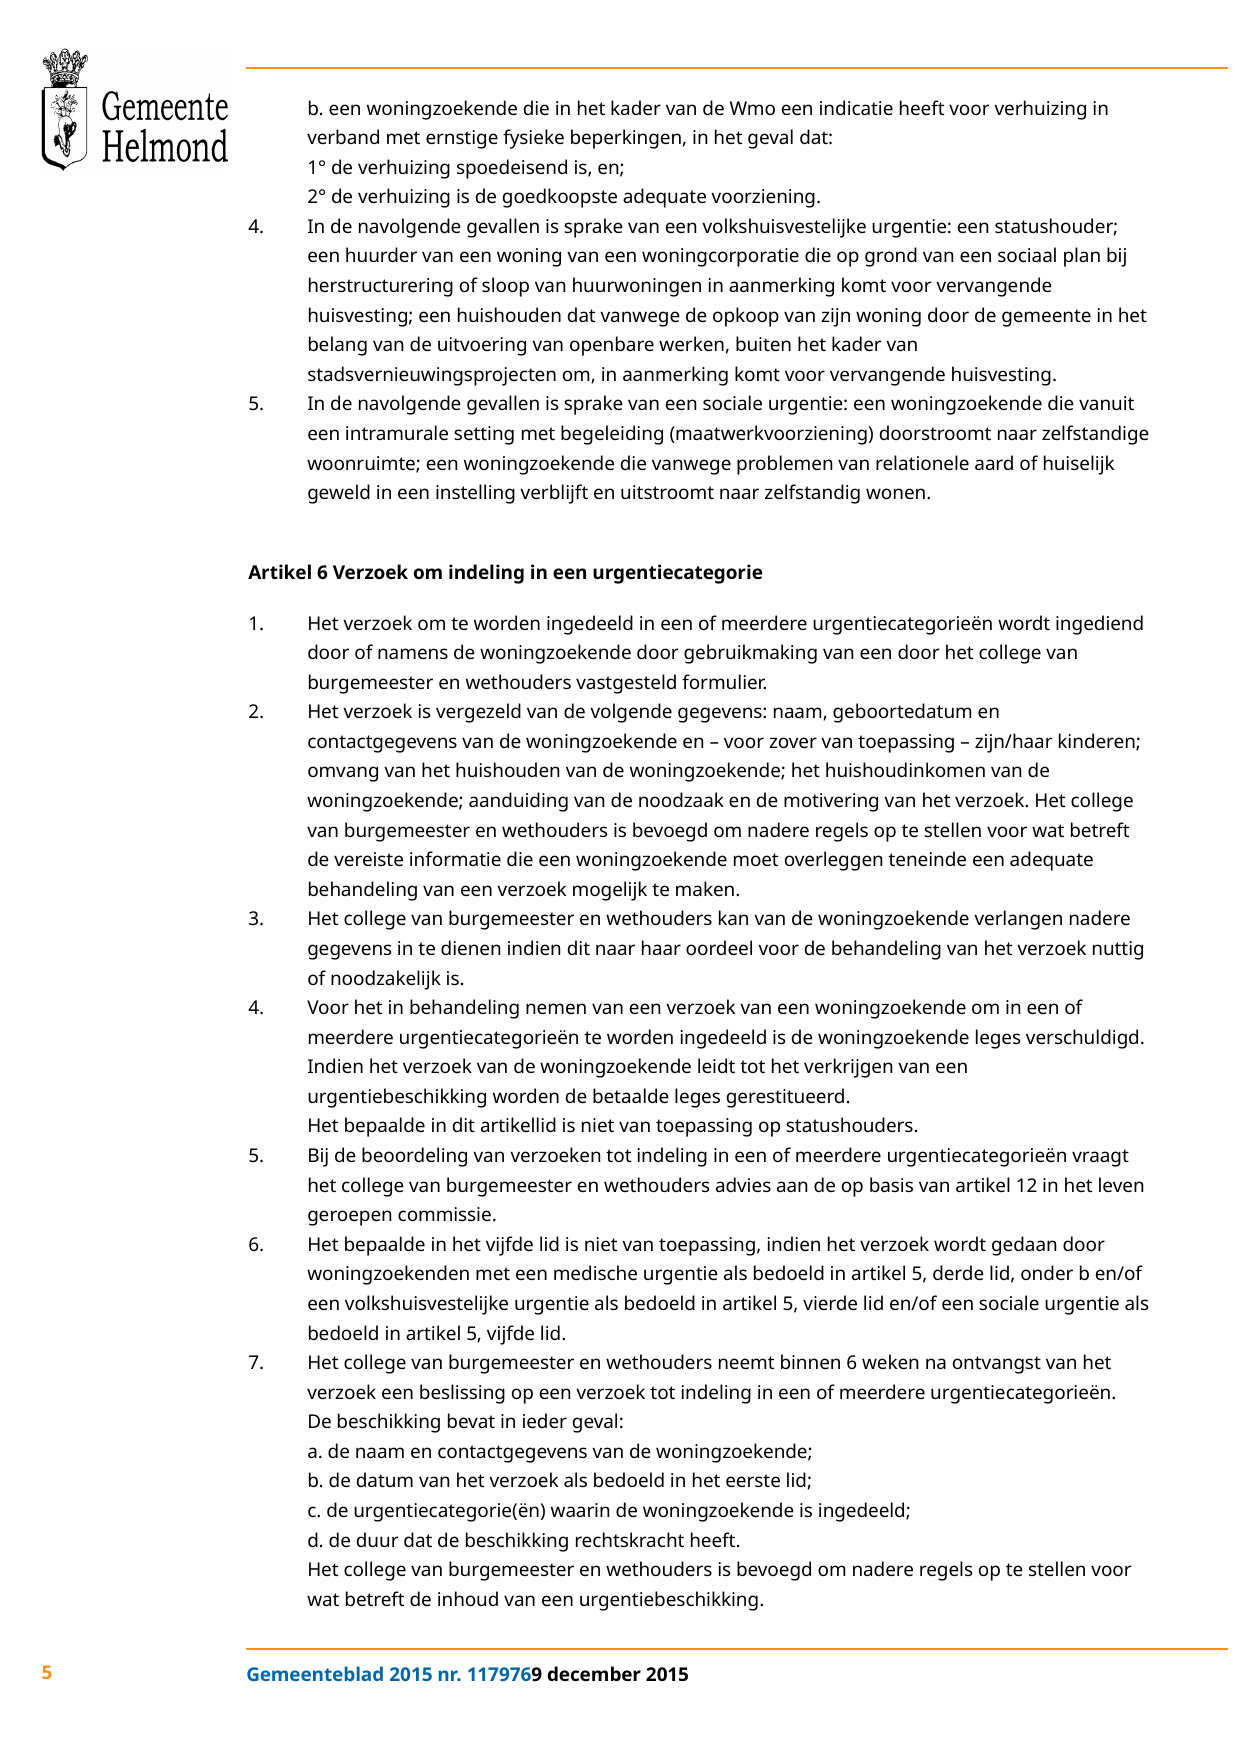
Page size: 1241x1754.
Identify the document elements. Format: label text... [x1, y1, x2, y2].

picture [41, 47, 231, 172]
list In de navolgende gevallen is sprake van een volkshuisvestelijke urgentie: een statushouder; een huurder van een woning van een woningcorporatie die op grond van een sociaal plan bij herstructurering of sloop van huurwoningen in aanmerking komt voor vervangende huisvesting; een huishouden dat vanwege de opkoop van zijn woning door de gemeente in het belang van de uitvoering van openbare werken, buiten het kader van stadsvernieuwingsprojecten om, in aanmerking komt voor vervangende huisvesting. [248, 213, 1152, 387]
list Het verzoek om te worden ingedeeld in een of meerdere urgentiecategorieën wordt ingediend door of namens de woningzoekende door gebruikmaking van een door het college van burgemeester en wethouders vastgesteld formulier. [248, 610, 1152, 695]
list De beschikking bevat in ieder geval: [248, 1408, 1152, 1434]
list Bij de beoordeling van verzoeken tot indeling in een of meerdere urgentiecategorieën vraagt het college van burgemeester en wethouders advies aan de op basis van artikel 12 in het leven geroepen commissie. [248, 1142, 1152, 1227]
list Het bepaalde in dit artikellid is niet van toepassing op statushouders. [248, 1113, 1152, 1138]
list c. de urgentiecategorie(ën) waarin de woningzoekende is ingedeeld; [248, 1497, 1152, 1523]
list Het college van burgemeester en wethouders neemt binnen 6 weken na ontvangst van het verzoek een beslissing op een verzoek tot indeling in een of meerdere urgentiecategorieën. [248, 1349, 1152, 1405]
list b. de datum van het verzoek als bedoeld in het eerste lid; [248, 1468, 1152, 1493]
list b. een woningzoekende die in het kader van de Wmo een indicatie heeft voor verhuizing in verband met ernstige fysieke beperkingen, in het geval dat: [248, 95, 1152, 150]
list d. de duur dat de beschikking rechtskracht heeft. [248, 1527, 1152, 1553]
list 2° de verhuizing is de goedkoopste adequate voorziening. [248, 183, 1152, 209]
list Het college van burgemeester en wethouders is bevoegd om nadere regels op te stellen voor wat betreft de inhoud van een urgentiebeschikking. [248, 1556, 1152, 1612]
list In de navolgende gevallen is sprake van een sociale urgentie: een woningzoekende die vanuit een intramurale setting met begeleiding (maatwerkvoorziening) doorstroomt naar zelfstandige woonruimte; een woningzoekende die vanwege problemen van relationele aard of huiselijk geweld in een instelling verblijft en uitstroomt naar zelfstandig wonen. [248, 391, 1152, 505]
list a. de naam en contactgegevens van de woningzoekende; [248, 1438, 1152, 1464]
text Artikel 6 Verzoek om indeling in een urgentiecategorie [248, 559, 1152, 585]
list Het college van burgemeester en wethouders kan van de woningzoekende verlangen nadere gegevens in te dienen indien dit naar haar oordeel voor de behandeling van het verzoek nuttig of noodzakelijk is. [248, 906, 1152, 991]
list 1° de verhuizing spoedeisend is, en; [248, 154, 1152, 180]
list Het verzoek is vergezeld van de volgende gegevens: naam, geboortedatum en contactgegevens van de woningzoekende en – voor zover van toepassing – zijn/haar kinderen; omvang van het huishouden van de woningzoekende; het huishoudinkomen van de woningzoekende; aanduiding van de noodzaak en de motivering van het verzoek. Het college van burgemeester en wethouders is bevoegd om nadere regels op te stellen voor wat betreft de vereiste informatie die een woningzoekende moet overleggen teneinde een adequate behandeling van een verzoek mogelijk te maken. [248, 698, 1152, 902]
list Het bepaalde in het vijfde lid is niet van toepassing, indien het verzoek wordt gedaan door woningzoekenden met een medische urgentie als bedoeld in artikel 5, derde lid, onder b en/of een volkshuisvestelijke urgentie als bedoeld in artikel 5, vierde lid en/of een sociale urgentie als bedoeld in artikel 5, vijfde lid. [248, 1231, 1152, 1346]
list Voor het in behandeling nemen van een verzoek van een woningzoekende om in een of meerdere urgentiecategorieën te worden ingedeeld is de woningzoekende leges verschuldigd. Indien het verzoek van de woningzoekende leidt tot het verkrijgen van een urgentiebeschikking worden de betaalde leges gerestitueerd. [248, 994, 1152, 1109]
